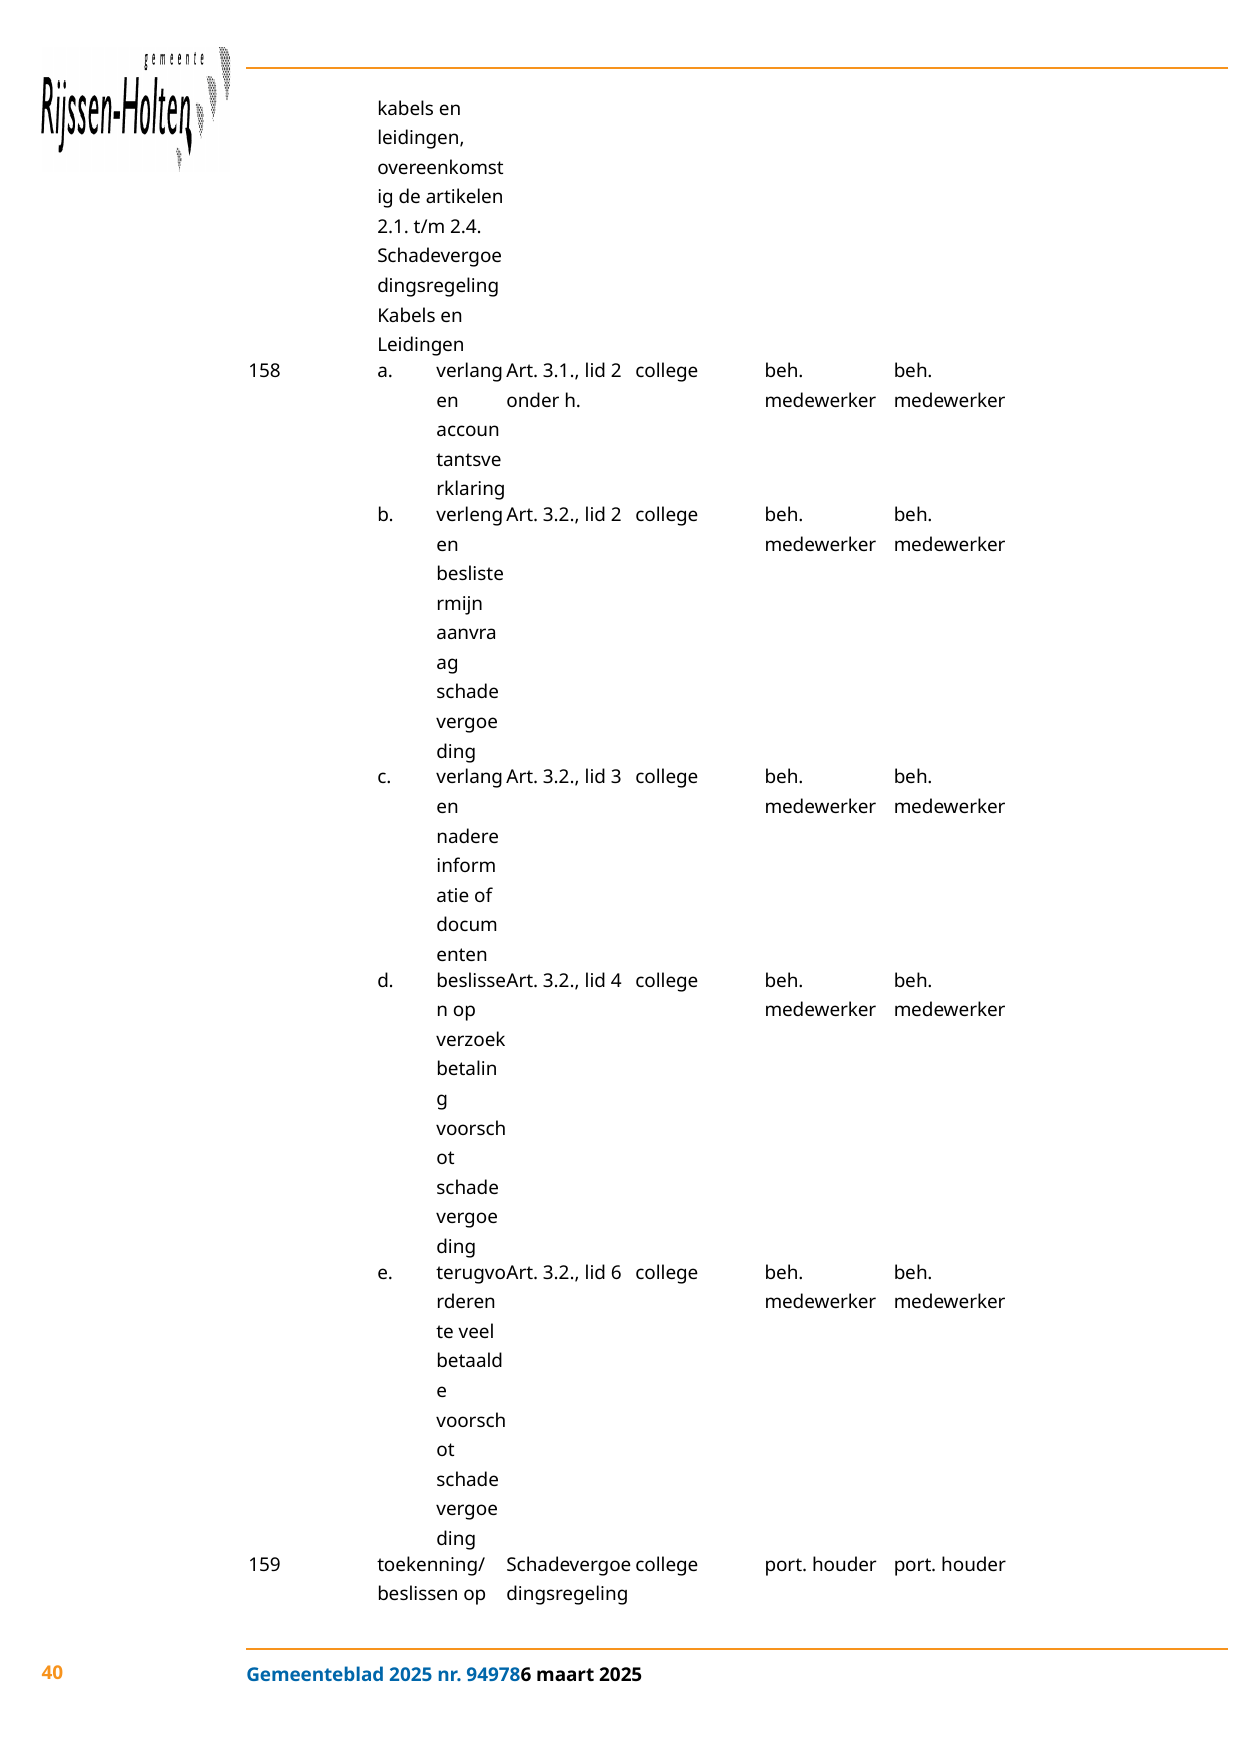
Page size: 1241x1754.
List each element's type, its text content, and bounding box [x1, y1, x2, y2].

table_cell [894, 95, 1022, 357]
table_cell beh. medewerker [764, 1259, 893, 1551]
table_cell Art. 3.2., lid 2 [506, 501, 635, 764]
table_cell [1023, 1259, 1152, 1551]
table_cell terugvorderen te veel betaalde voorschot schadevergoeding [377, 1259, 506, 1551]
table_cell college [635, 1551, 764, 1606]
table_cell [248, 501, 377, 764]
table_cell [248, 967, 377, 1259]
table_cell 159 [248, 1551, 377, 1606]
table_cell beh. medewerker [894, 357, 1022, 501]
table_cell college [635, 357, 764, 501]
table_cell port. houder [894, 1551, 1022, 1606]
table_cell beh. medewerker [894, 967, 1022, 1259]
table_cell toekenning/beslissen op [377, 1551, 506, 1606]
table_cell beh. medewerker [894, 1259, 1022, 1551]
picture [41, 47, 231, 172]
table_cell college [635, 764, 764, 967]
table_cell verlengen beslistermijn aanvraag schadevergoeding [377, 501, 506, 764]
table_cell 158 [248, 357, 377, 501]
table_cell beh. medewerker [894, 501, 1022, 764]
table_cell [635, 95, 764, 357]
table_cell [1023, 357, 1152, 501]
table_cell beslissen op verzoek betaling voorschot schadevergoeding [377, 967, 506, 1259]
table_cell college [635, 501, 764, 764]
table_cell [1023, 501, 1152, 764]
table_cell port. houder [764, 1551, 893, 1606]
table_cell verlangen accountantsverklaring [377, 357, 506, 501]
table_cell college [635, 967, 764, 1259]
table_cell college [635, 1259, 764, 1551]
table_cell Schadevergoedingsregeling [506, 1551, 635, 1606]
table_cell [1023, 764, 1152, 967]
table_cell [248, 764, 377, 967]
table_cell [248, 1259, 377, 1551]
table_cell Art. 3.1., lid 2 onder h. [506, 357, 635, 501]
table_cell [506, 95, 635, 357]
table_cell [1023, 95, 1152, 357]
table_cell [1023, 967, 1152, 1259]
table_cell beh. medewerker [764, 357, 893, 501]
table_cell beh. medewerker [764, 501, 893, 764]
table_cell kabels en leidingen, overeenkomstig de artikelen 2.1. t/m 2.4. Schadevergoedingsregeling Kabels en Leidingen [377, 95, 506, 357]
table_cell [764, 95, 893, 357]
table_cell [248, 95, 377, 357]
table_cell Art. 3.2., lid 3 [506, 764, 635, 967]
table_cell [1023, 1551, 1152, 1606]
table_cell beh. medewerker [764, 967, 893, 1259]
table_cell beh. medewerker [764, 764, 893, 967]
table_cell beh. medewerker [894, 764, 1022, 967]
table_cell Art. 3.2., lid 6 [506, 1259, 635, 1551]
table_cell verlangen nadere informatie of documenten [377, 764, 506, 967]
table_cell Art. 3.2., lid 4 [506, 967, 635, 1259]
